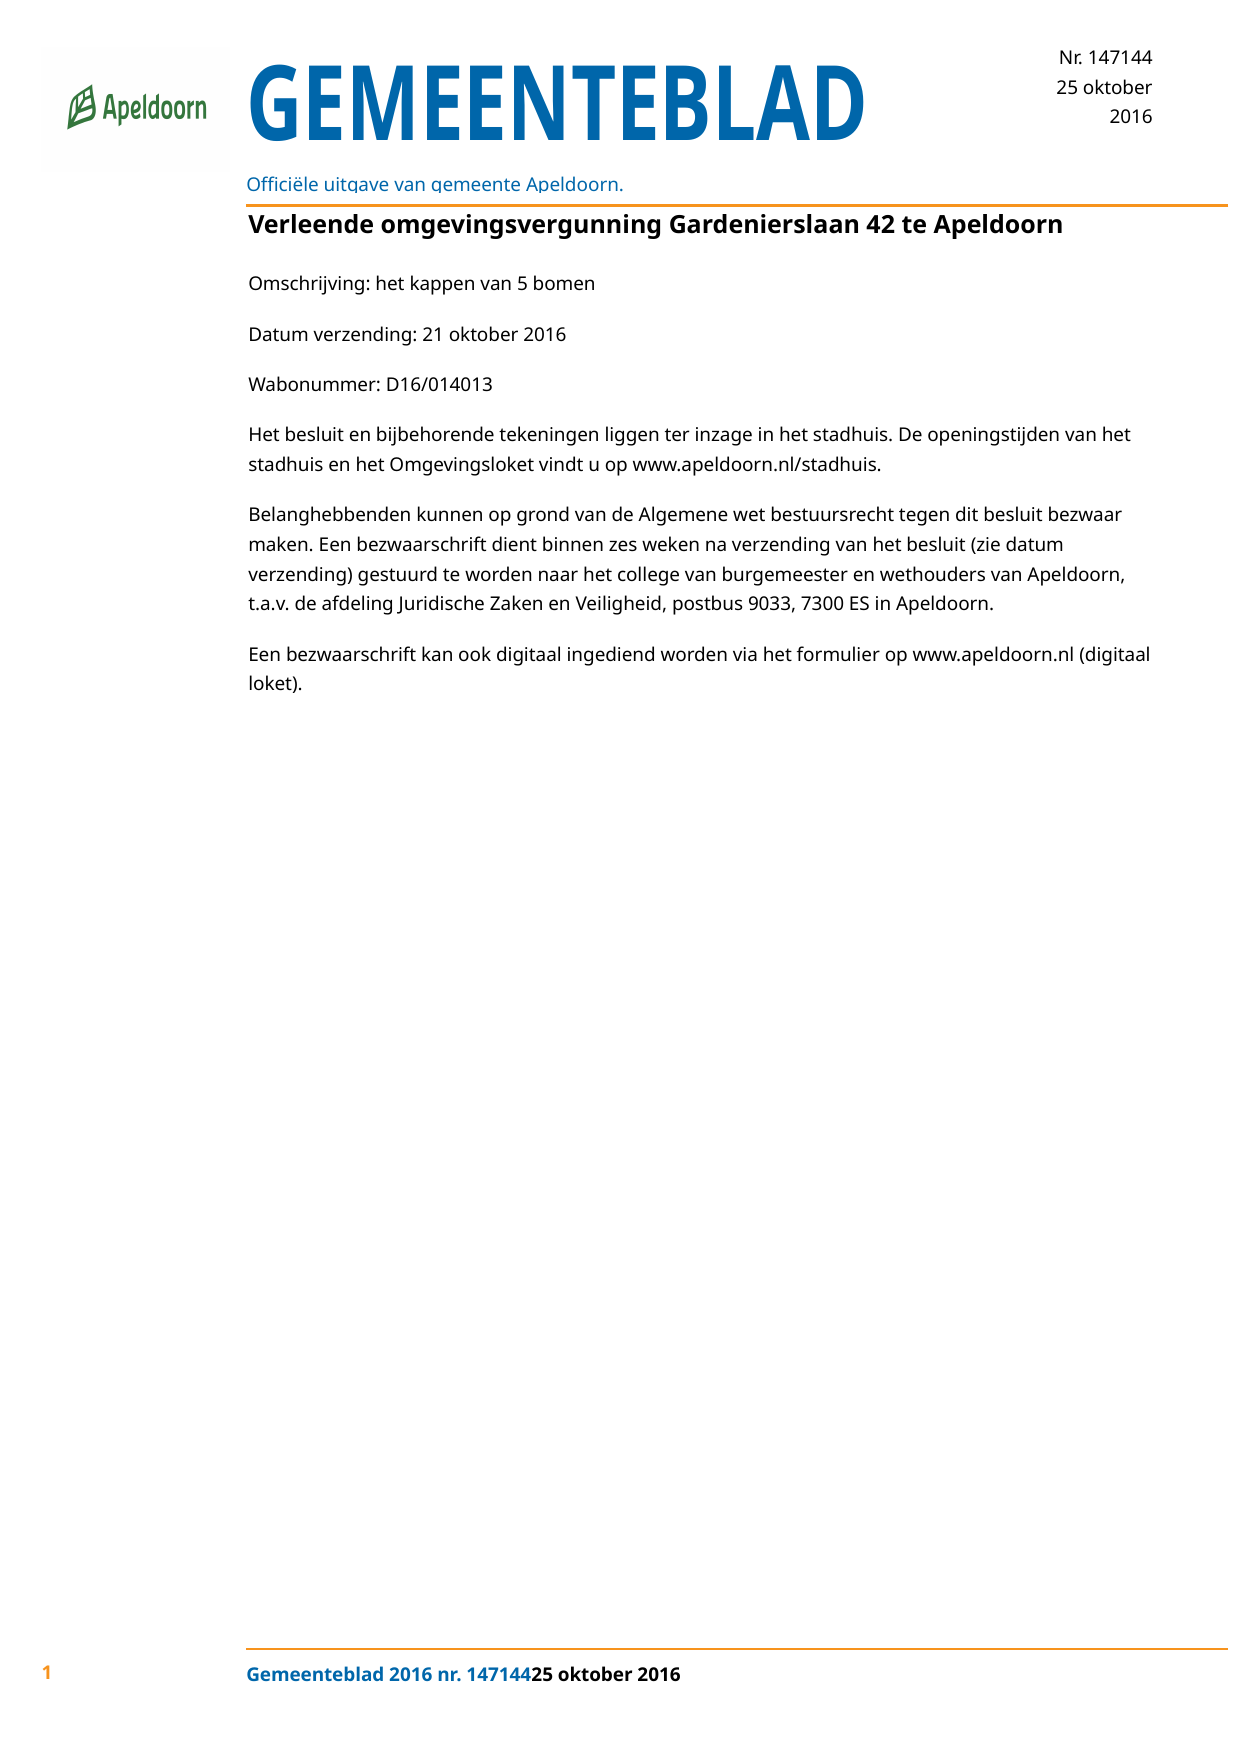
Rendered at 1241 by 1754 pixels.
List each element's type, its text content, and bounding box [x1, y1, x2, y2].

text Het besluit en bijbehorende tekeningen liggen ter inzage in het stadhuis. De openingstijden van het stadhuis en het Omgevingsloket vindt u op www.apeldoorn.nl/stadhuis. [248, 422, 1152, 477]
text Belanghebbenden kunnen op grond van de Algemene wet bestuursrecht tegen dit besluit bezwaar maken. Een bezwaarschrift dient binnen zes weken na verzending van het besluit (zie datum verzending) gestuurd te worden naar het college van burgemeester en wethouders van Apeldoorn, t.a.v. de afdeling Juridische Zaken en Veiligheid, postbus 9033, 7300 ES in Apeldoorn. [248, 502, 1152, 616]
text Omschrijving: het kappen van 5 bomen [248, 270, 1152, 296]
text Datum verzending: 21 oktober 2016 [248, 321, 1152, 346]
text Een bezwaarschrift kan ook digitaal ingediend worden via het formulier op www.apeldoorn.nl (digitaal loket). [248, 641, 1152, 696]
picture [41, 47, 231, 172]
text Verleende omgevingsvergunning Gardenierslaan 42 te Apeldoorn [248, 207, 1152, 241]
text Wabonummer: D16/014013 [248, 371, 1152, 397]
